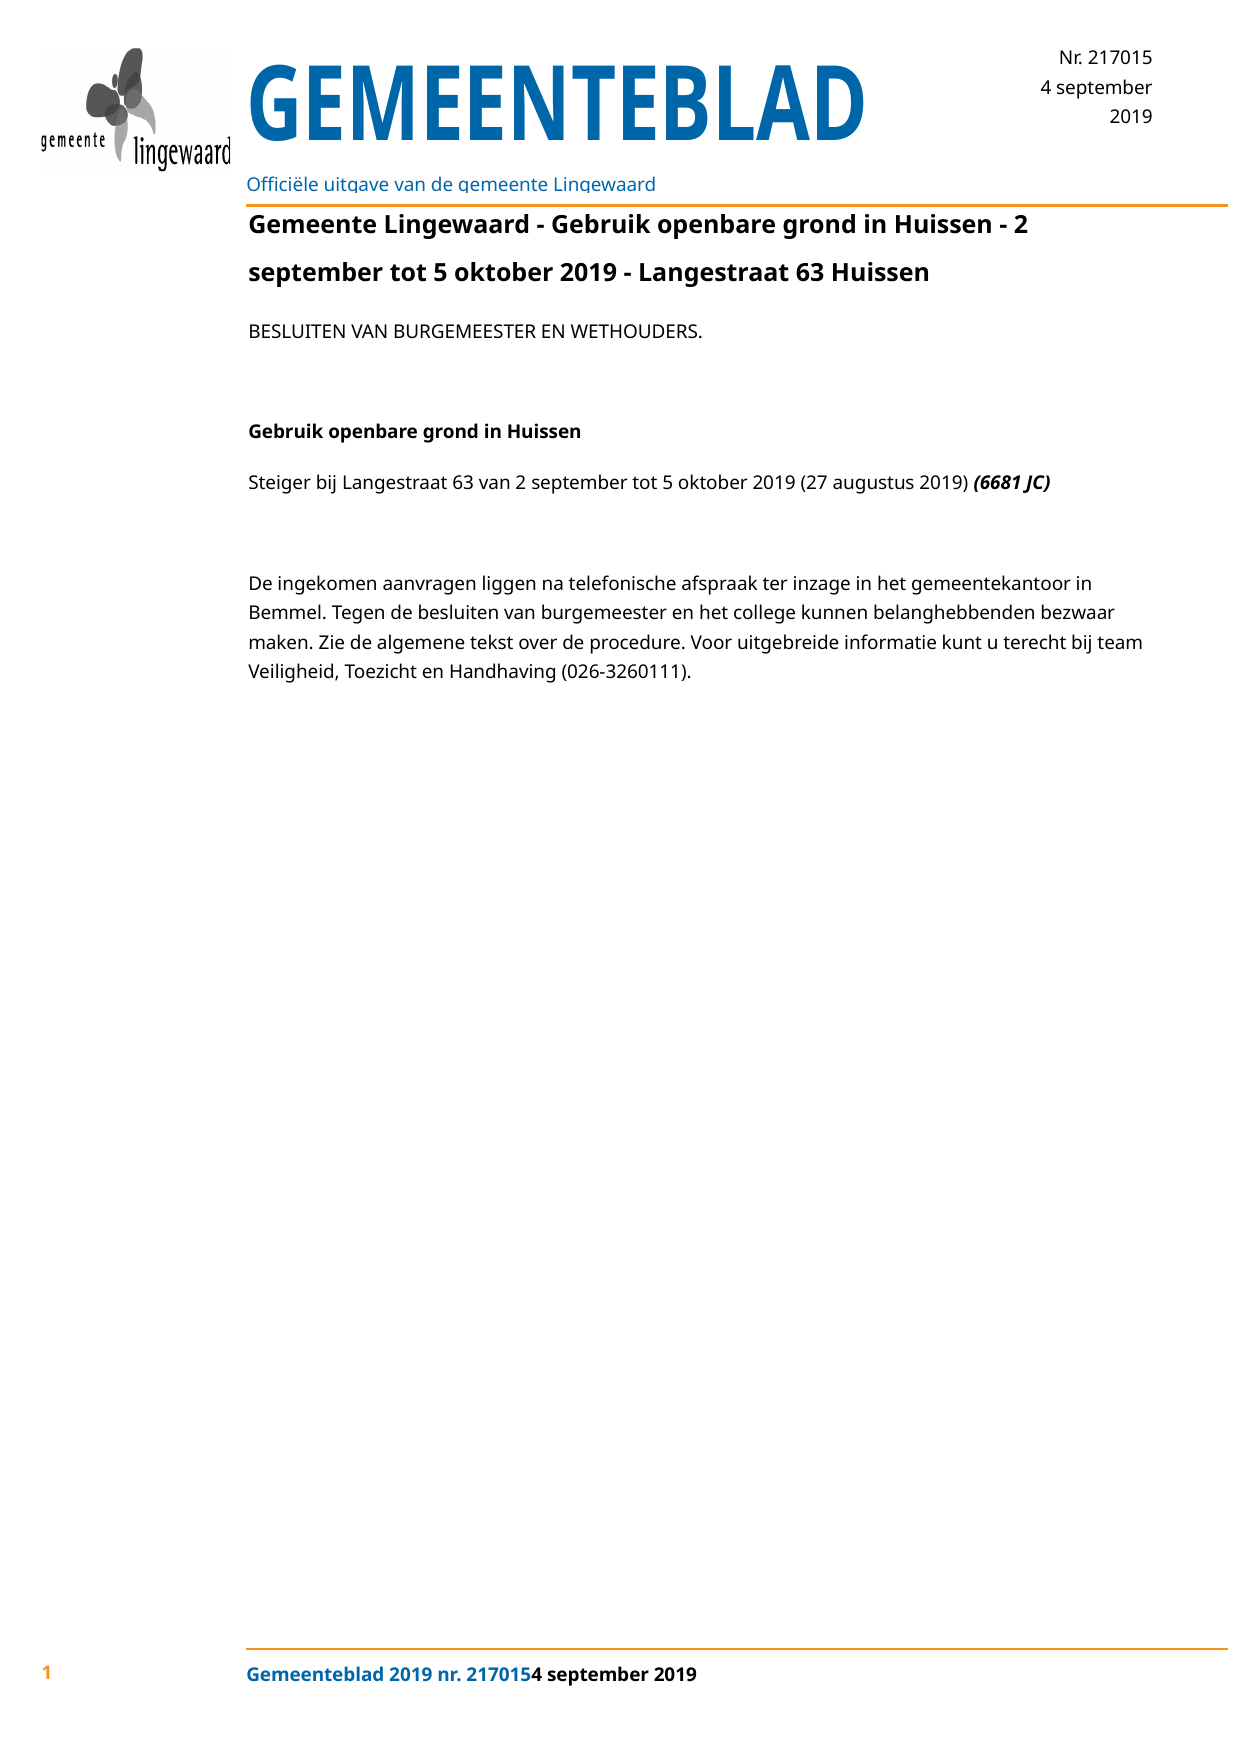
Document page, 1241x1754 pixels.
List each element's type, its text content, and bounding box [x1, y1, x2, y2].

text BESLUITEN VAN BURGEMEESTER EN WETHOUDERS. [248, 318, 1152, 344]
picture [41, 47, 231, 172]
text Gemeente Lingewaard - Gebruik openbare grond in Huissen - 2 september tot 5 oktober 2019 - Langestraat 63 Huissen [248, 207, 1152, 288]
text Gebruik openbare grond in Huissen [248, 419, 1152, 444]
text De ingekomen aanvragen liggen na telefonische afspraak ter inzage in het gemeentekantoor in Bemmel. Tegen de besluiten van burgemeester en het college kunnen belanghebbenden bezwaar maken. Zie de algemene tekst over de procedure. Voor uitgebreide informatie kunt u terecht bij team Veiligheid, Toezicht en Handhaving (026-3260111). [248, 570, 1152, 684]
text Steiger bij Langestraat 63 van 2 september tot 5 oktober 2019 (27 augustus 2019) (6681 JC) [248, 469, 1152, 495]
